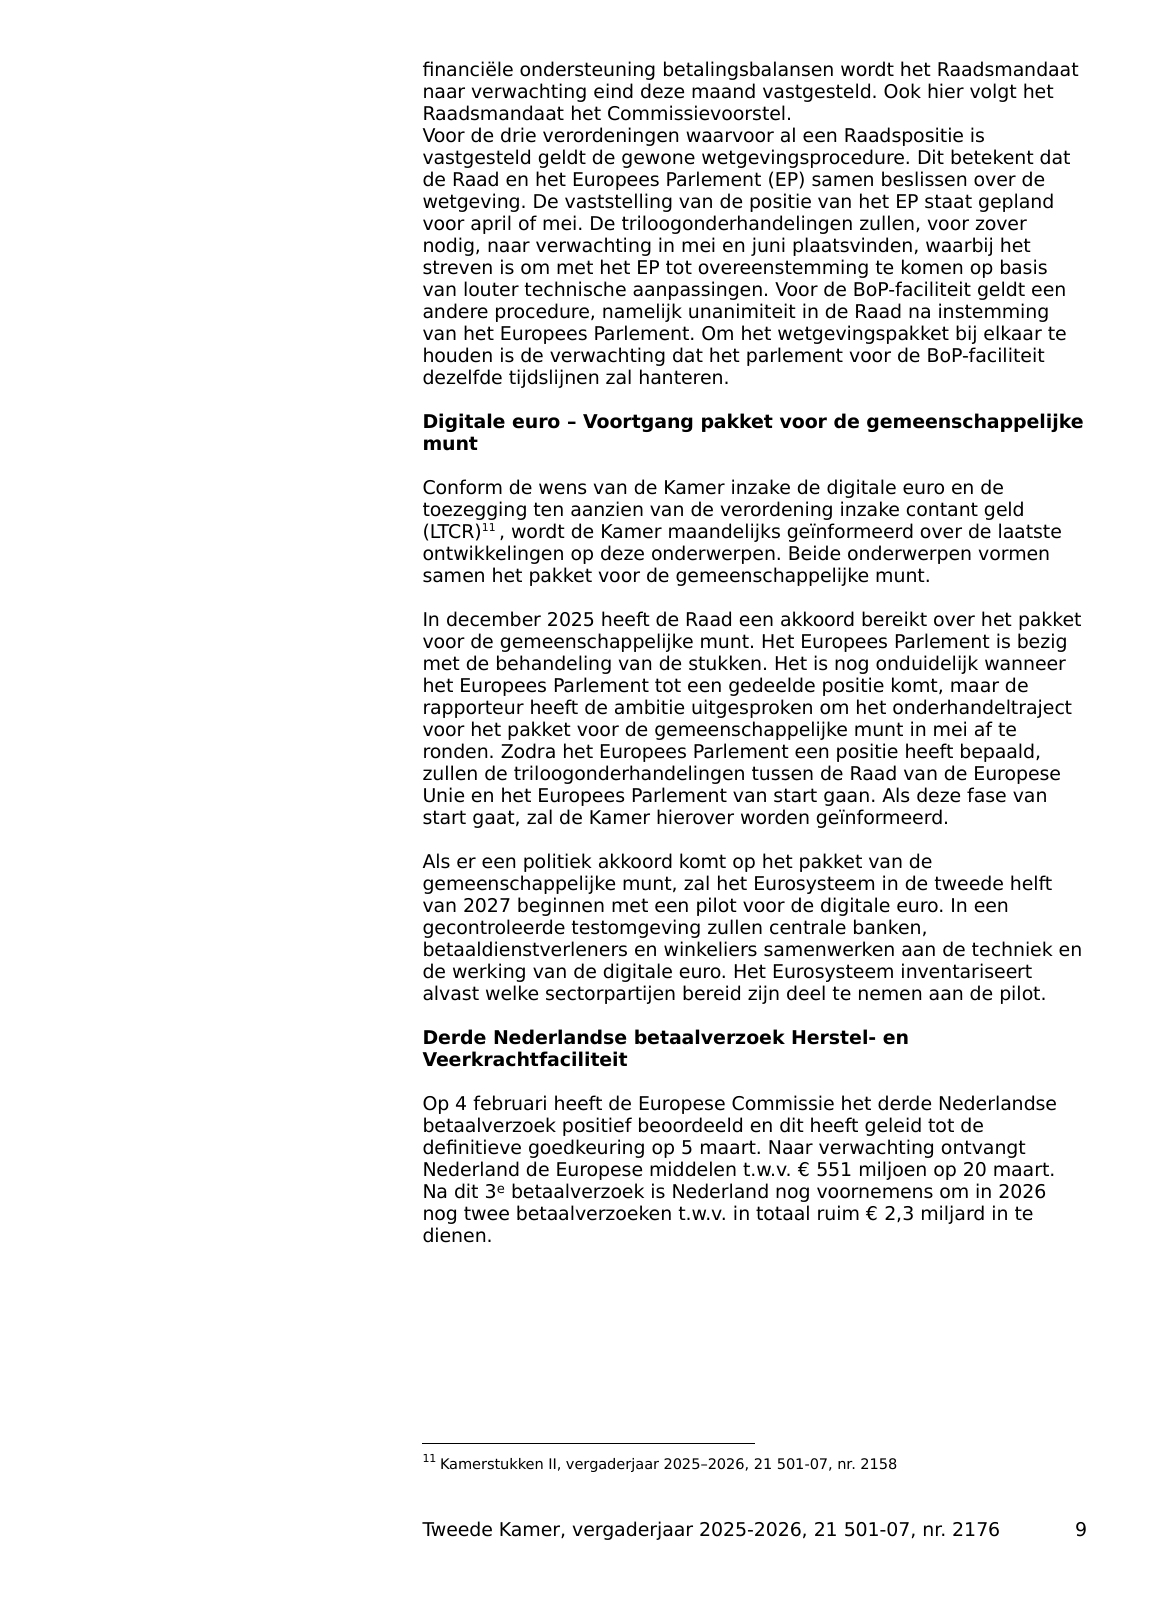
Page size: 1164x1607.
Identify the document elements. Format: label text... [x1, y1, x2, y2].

text Als er een politiek akkoord komt op het pakket van de gemeenschappelijke munt, zal het Eurosysteem in de tweede helft van 2027 beginnen met een pilot voor de digitale euro. In een gecontroleerde testomgeving zullen centrale banken, betaaldienstverleners en winkeliers samenwerken aan de techniek en de werking van de digitale euro. Het Eurosysteem inventariseert alvast welke sectorpartijen bereid zijn deel te nemen aan de pilot. [422, 851, 1087, 1005]
text Op 4 februari heeft de Europese Commissie het derde Nederlandse betaalverzoek positief beoordeeld en dit heeft geleid tot de definitieve goedkeuring op 5 maart. Naar verwachting ontvangt Nederland de Europese middelen t.w.v. € 551 miljoen op 20 maart. Na dit 3e betaalverzoek is Nederland nog voornemens om in 2026 nog twee betaalverzoeken t.w.v. in totaal ruim € 2,3 miljard in te dienen. [422, 1093, 1087, 1247]
text Voor de drie verordeningen waarvoor al een Raadspositie is vastgesteld geldt de gewone wetgevingsprocedure. Dit betekent dat de Raad en het Europees Parlement (EP) samen beslissen over de wetgeving. De vaststelling van de positie van het EP staat gepland voor april of mei. De triloogonderhandelingen zullen, voor zover nodig, naar verwachting in mei en juni plaatsvinden, waarbij het streven is om met het EP tot overeenstemming te komen op basis van louter technische aanpassingen. Voor de BoP-faciliteit geldt een andere procedure, namelijk unanimiteit in de Raad na instemming van het Europees Parlement. Om het wetgevingspakket bij elkaar te houden is de verwachting dat het parlement voor de BoP-faciliteit dezelfde tijdslijnen zal hanteren. [422, 125, 1087, 389]
text financiële ondersteuning betalingsbalansen wordt het Raadsmandaat naar verwachting eind deze maand vastgesteld. Ook hier volgt het Raadsmandaat het Commissievoorstel. [422, 59, 1087, 125]
subtitle Derde Nederlandse betaalverzoek Herstel- en Veerkrachtfaciliteit [422, 1027, 1087, 1071]
text In december 2025 heeft de Raad een akkoord bereikt over het pakket voor de gemeenschappelijke munt. Het Europees Parlement is bezig met de behandeling van de stukken. Het is nog onduidelijk wanneer het Europees Parlement tot een gedeelde positie komt, maar de rapporteur heeft de ambitie uitgesproken om het onderhandeltraject voor het pakket voor de gemeenschappelijke munt in mei af te ronden. Zodra het Europees Parlement een positie heeft bepaald, zullen de triloogonderhandelingen tussen de Raad van de Europese Unie en het Europees Parlement van start gaan. Als deze fase van start gaat, zal de Kamer hierover worden geïnformeerd. [422, 609, 1087, 829]
text Conform de wens van de Kamer inzake de digitale euro en de toezegging ten aanzien van de verordening inzake contant geld (LTCR), wordt de Kamer maandelijks geïnformeerd over de laatste ontwikkelingen op deze onderwerpen. Beide onderwerpen vormen samen het pakket voor de gemeenschappelijke munt. [422, 477, 1087, 587]
text Kamerstukken II, vergaderjaar 2025–2026, 21 501-07, nr. 2158 [422, 1452, 1087, 1474]
subtitle Digitale euro – Voortgang pakket voor de gemeenschappelijke munt [422, 411, 1087, 455]
